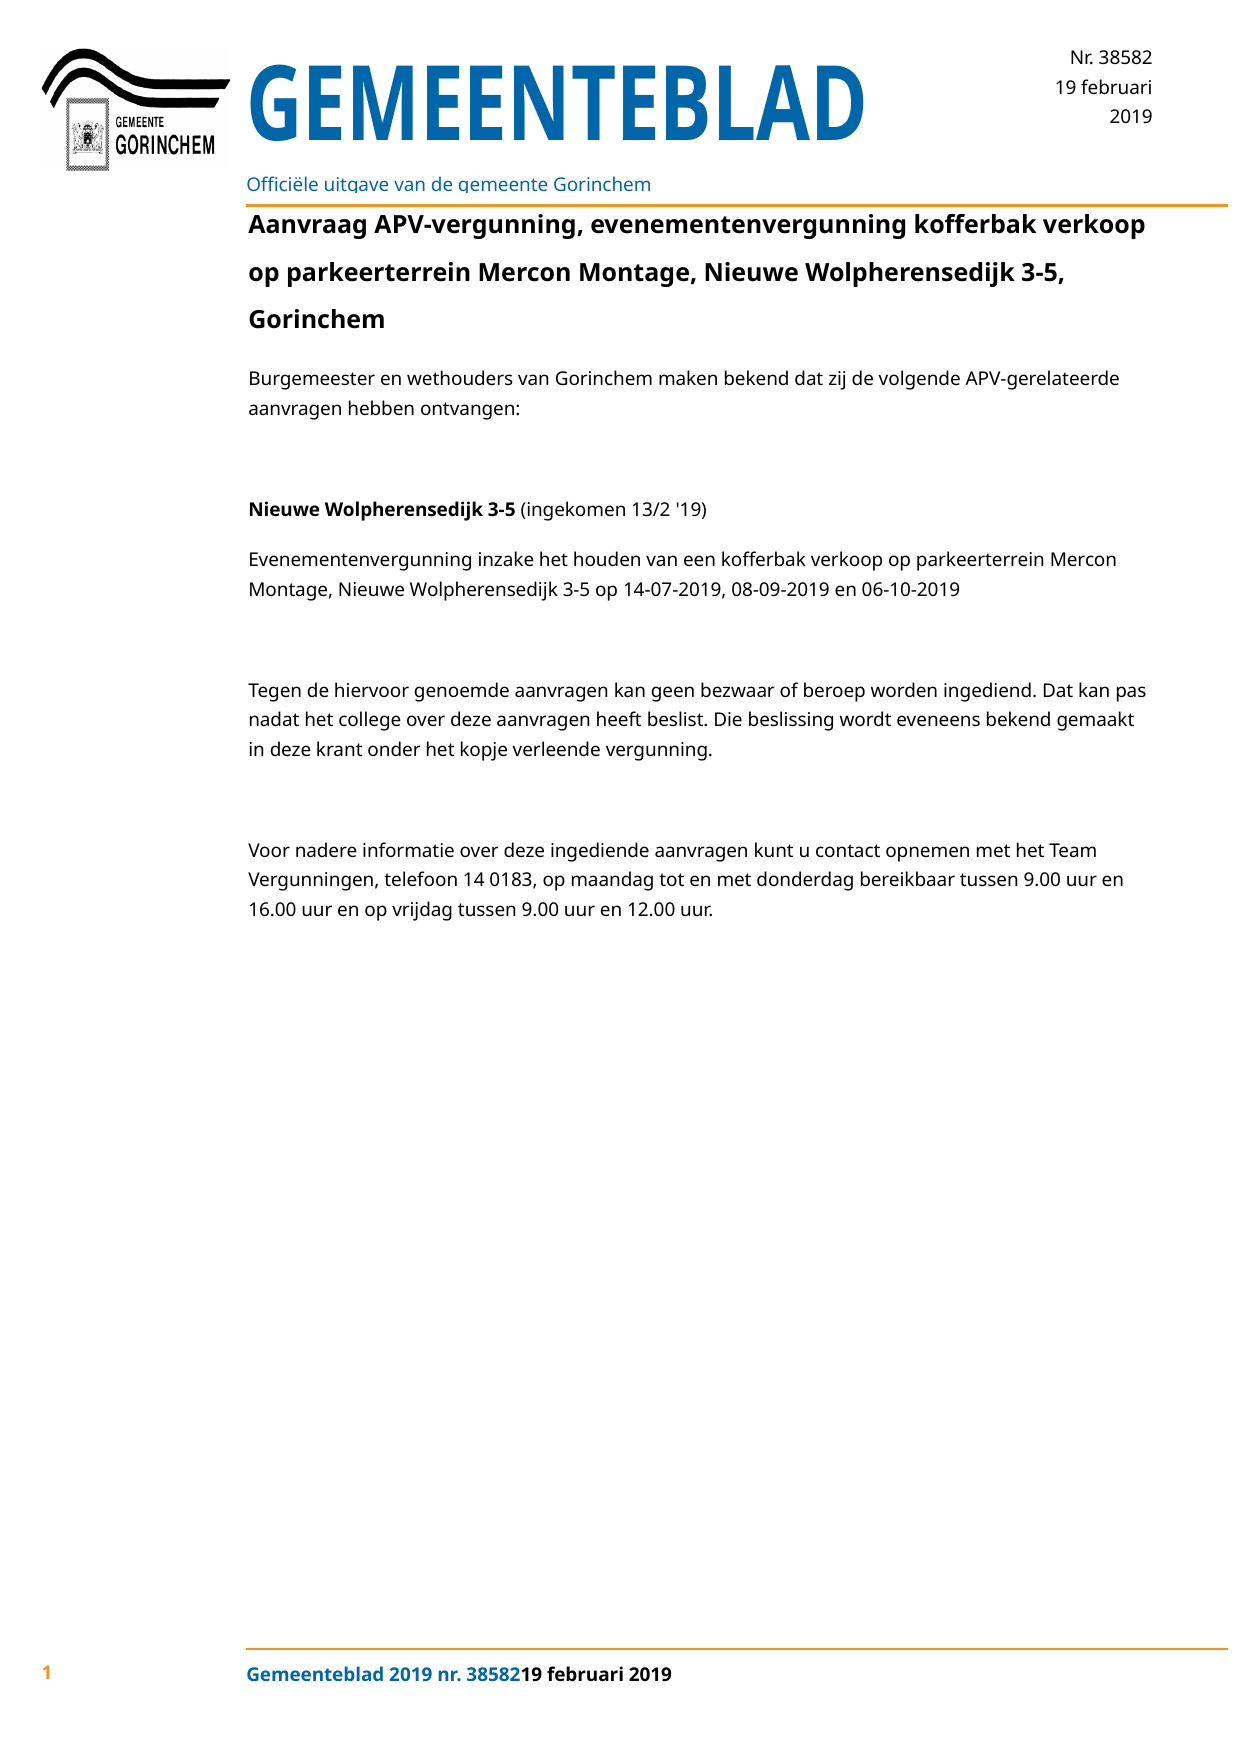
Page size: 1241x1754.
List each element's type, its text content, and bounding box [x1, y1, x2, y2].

text Nieuwe Wolpherensedijk 3-5 (ingekomen 13/2 '19) [248, 496, 1152, 522]
text Aanvraag APV-vergunning, evenementenvergunning kofferbak verkoop op parkeerterrein Mercon Montage, Nieuwe Wolpherensedijk 3-5, Gorinchem [248, 207, 1152, 336]
text Burgemeester en wethouders van Gorinchem maken bekend dat zij de volgende APV-gerelateerde aanvragen hebben ontvangen: [248, 366, 1152, 421]
text Voor nadere informatie over deze ingediende aanvragen kunt u contact opnemen met het Team Vergunningen, telefoon 14 0183, op maandag tot en met donderdag bereikbaar tussen 9.00 uur en 16.00 uur en op vrijdag tussen 9.00 uur en 12.00 uur. [248, 837, 1152, 922]
text Tegen de hiervoor genoemde aanvragen kan geen bezwaar of beroep worden ingediend. Dat kan pas nadat het college over deze aanvragen heeft beslist. Die beslissing wordt eveneens bekend gemaakt in deze krant onder het kopje verleende vergunning. [248, 677, 1152, 762]
text Evenementenvergunning inzake het houden van een kofferbak verkoop op parkeerterrein Mercon Montage, Nieuwe Wolpherensedijk 3-5 op 14-07-2019, 08-09-2019 en 06-10-2019 [248, 546, 1152, 602]
picture [41, 47, 231, 172]
